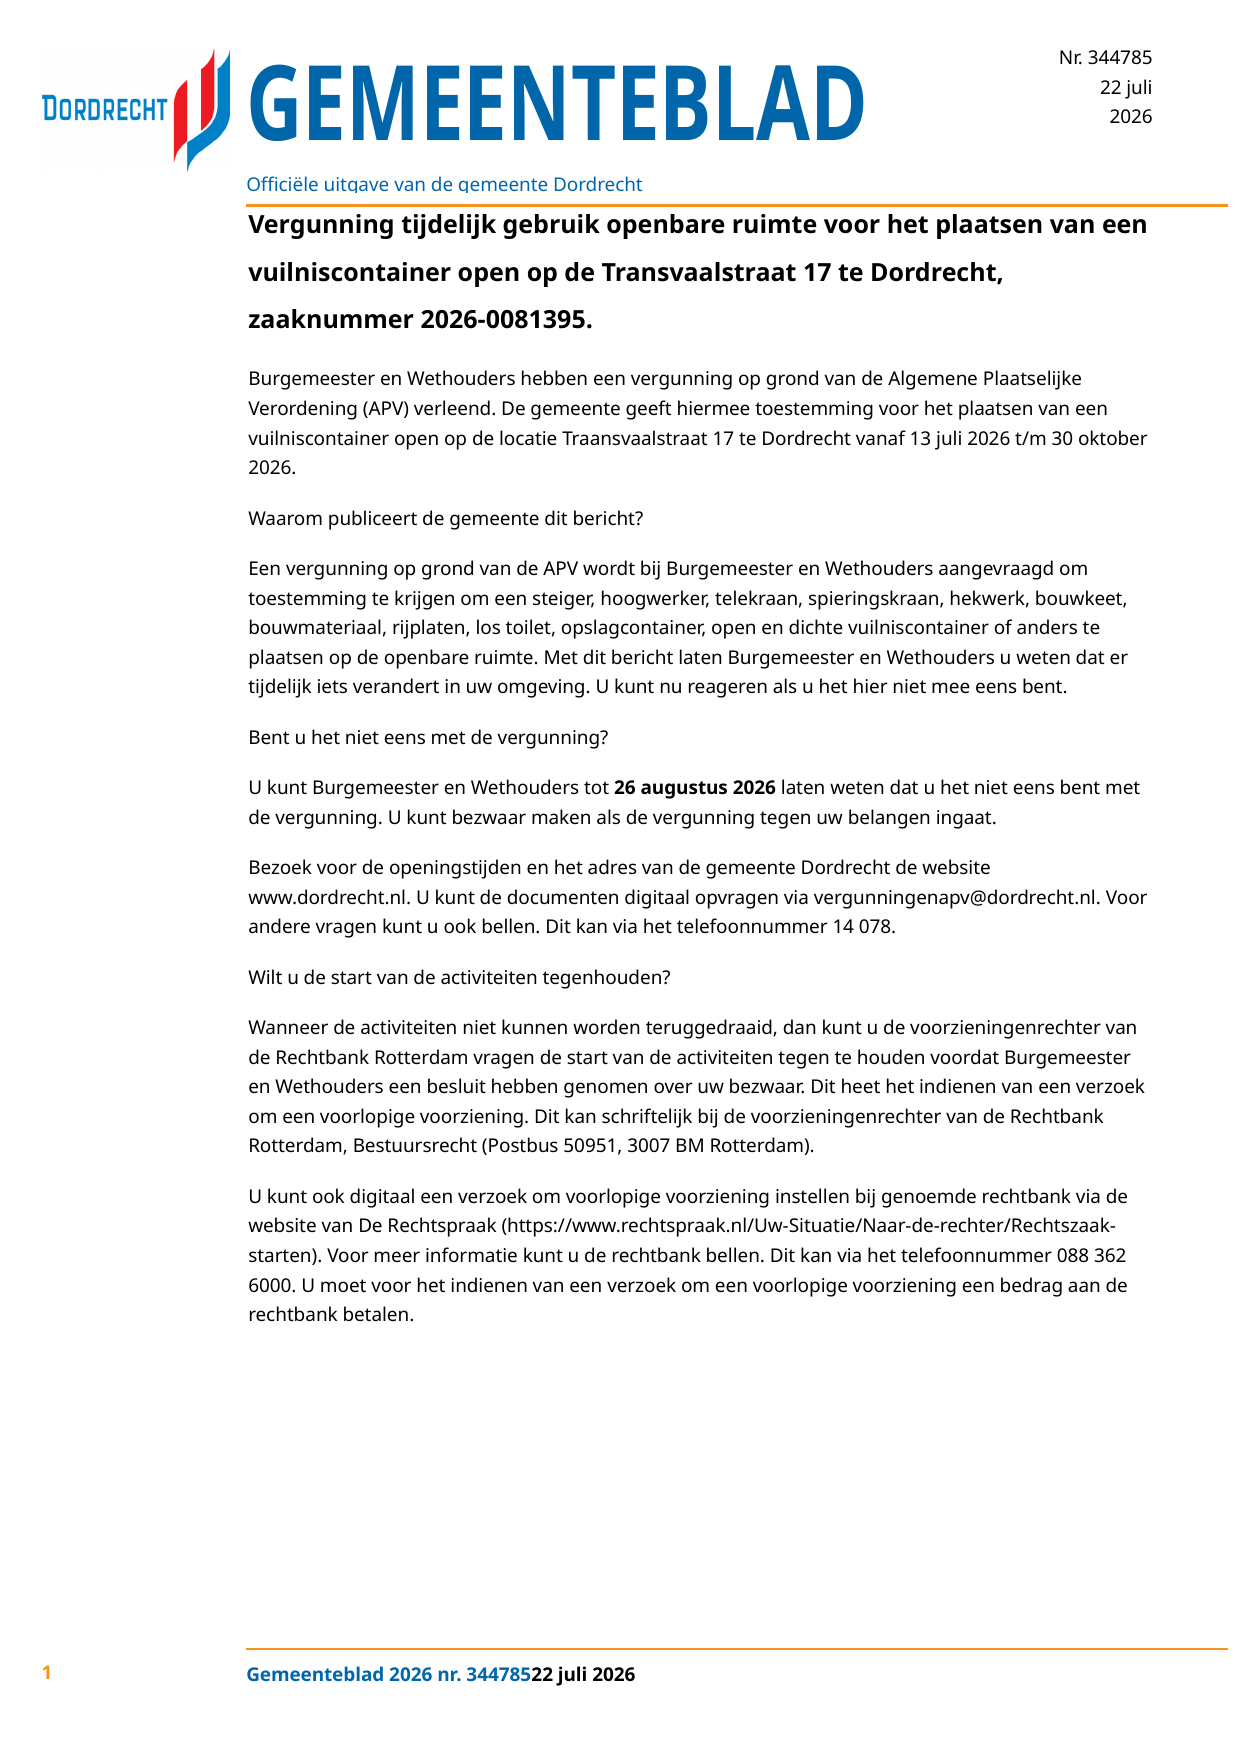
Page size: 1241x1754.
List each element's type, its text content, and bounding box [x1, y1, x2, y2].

text U kunt Burgemeester en Wethouders tot 26 augustus 2026 laten weten dat u het niet eens bent met de vergunning. U kunt bezwaar maken als de vergunning tegen uw belangen ingaat. [248, 774, 1152, 829]
text Burgemeester en Wethouders hebben een vergunning op grond van de Algemene Plaatselijke Verordening (APV) verleend. De gemeente geeft hiermee toestemming voor het plaatsen van een vuilniscontainer open op de locatie Traansvaalstraat 17 te Dordrecht vanaf 13 juli 2026 t/m 30 oktober 2026. [248, 366, 1152, 480]
text Vergunning tijdelijk gebruik openbare ruimte voor het plaatsen van een vuilniscontainer open op de Transvaalstraat 17 te Dordrecht, zaaknummer 2026-0081395. [248, 207, 1152, 336]
text Waarom publiceert de gemeente dit bericht? [248, 505, 1152, 530]
text Bezoek voor de openingstijden en het adres van de gemeente Dordrecht de website www.dordrecht.nl. U kunt de documenten digitaal opvragen via vergunningenapv@dordrecht.nl. Voor andere vragen kunt u ook bellen. Dit kan via het telefoonnummer 14 078. [248, 854, 1152, 939]
picture [41, 47, 231, 172]
text Wilt u de start van de activiteiten tegenhouden? [248, 964, 1152, 989]
text Bent u het niet eens met de vergunning? [248, 724, 1152, 749]
text Een vergunning op grond van de APV wordt bij Burgemeester en Wethouders aangevraagd om toestemming te krijgen om een steiger, hoogwerker, telekraan, spieringskraan, hekwerk, bouwkeet, bouwmateriaal, rijplaten, los toilet, opslagcontainer, open en dichte vuilniscontainer of anders te plaatsen op de openbare ruimte. Met dit bericht laten Burgemeester en Wethouders u weten dat er tijdelijk iets verandert in uw omgeving. U kunt nu reageren als u het hier niet mee eens bent. [248, 555, 1152, 699]
text Wanneer de activiteiten niet kunnen worden teruggedraaid, dan kunt u de voorzieningenrechter van de Rechtbank Rotterdam vragen de start van de activiteiten tegen te houden voordat Burgemeester en Wethouders een besluit hebben genomen over uw bezwaar. Dit heet het indienen van een verzoek om een voorlopige voorziening. Dit kan schriftelijk bij de voorzieningenrechter van de Rechtbank Rotterdam, Bestuursrecht (Postbus 50951, 3007 BM Rotterdam). [248, 1014, 1152, 1158]
text U kunt ook digitaal een verzoek om voorlopige voorziening instellen bij genoemde rechtbank via de website van De Rechtspraak (https://www.rechtspraak.nl/Uw-Situatie/Naar-de-rechter/Rechtszaak-starten). Voor meer informatie kunt u de rechtbank bellen. Dit kan via het telefoonnummer 088 362 6000. U moet voor het indienen van een verzoek om een voorlopige voorziening een bedrag aan de rechtbank betalen. [248, 1183, 1152, 1327]
